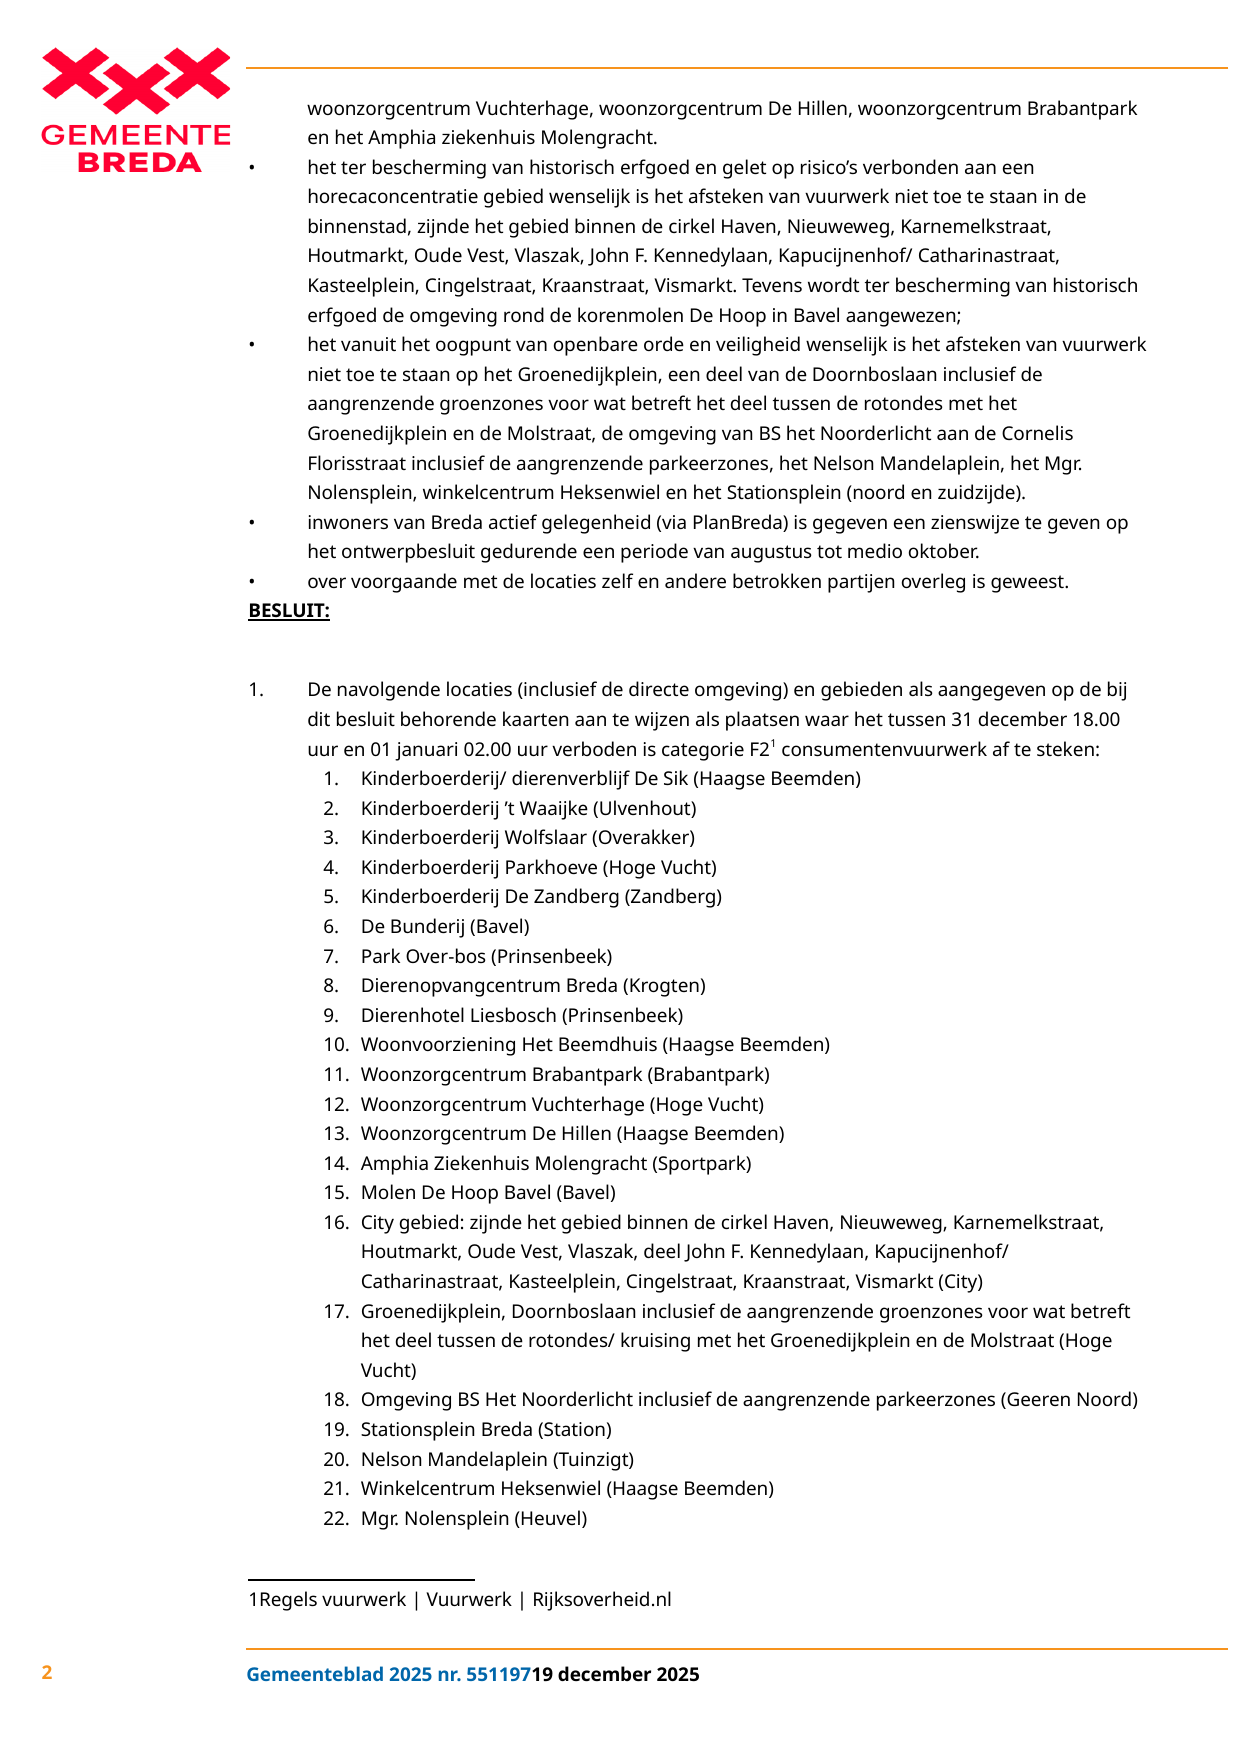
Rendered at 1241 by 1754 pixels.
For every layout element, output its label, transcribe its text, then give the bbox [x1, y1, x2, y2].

list woonzorgcentrum Vuchterhage, woonzorgcentrum De Hillen, woonzorgcentrum Brabantpark en het Amphia ziekenhuis Molengracht. [248, 95, 1152, 150]
list Woonzorgcentrum Brabantpark (Brabantpark) [323, 1061, 1152, 1087]
list Kinderboerderij Parkhoeve (Hoge Vucht) [323, 854, 1152, 880]
list Kinderboerderij Wolfslaar (Overakker) [323, 824, 1152, 850]
list Woonzorgcentrum Vuchterhage (Hoge Vucht) [323, 1091, 1152, 1116]
list Nelson Mandelaplein (Tuinzigt) [323, 1446, 1152, 1471]
list het ter bescherming van historisch erfgoed en gelet op risico’s verbonden aan een horecaconcentratie gebied wenselijk is het afsteken van vuurwerk niet toe te staan in de binnenstad, zijnde het gebied binnen de cirkel Haven, Nieuweweg, Karnemelkstraat, Houtmarkt, Oude Vest, Vlaszak, John F. Kennedylaan, Kapucijnenhof/ Catharinastraat, Kasteelplein, Cingelstraat, Kraanstraat, Vismarkt. Tevens wordt ter bescherming van historisch erfgoed de omgeving rond de korenmolen De Hoop in Bavel aangewezen; [248, 154, 1152, 328]
list inwoners van Breda actief gelegenheid (via PlanBreda) is gegeven een zienswijze te geven op het ontwerpbesluit gedurende een periode van augustus tot medio oktober. [248, 509, 1152, 564]
list Molen De Hoop Bavel (Bavel) [323, 1179, 1152, 1205]
picture [41, 47, 231, 172]
list Park Over-bos (Prinsenbeek) [323, 943, 1152, 968]
list Dierenhotel Liesbosch (Prinsenbeek) [323, 1002, 1152, 1028]
list het vanuit het oogpunt van openbare orde en veiligheid wenselijk is het afsteken van vuurwerk niet toe te staan op het Groenedijkplein, een deel van de Doornboslaan inclusief de aangrenzende groenzones voor wat betreft het deel tussen de rotondes met het Groenedijkplein en de Molstraat, de omgeving van BS het Noorderlicht aan de Cornelis Florisstraat inclusief de aangrenzende parkeerzones, het Nelson Mandelaplein, het Mgr. Nolensplein, winkelcentrum Heksenwiel en het Stationsplein (noord en zuidzijde). [248, 331, 1152, 505]
list over voorgaande met de locaties zelf en andere betrokken partijen overleg is geweest. [248, 568, 1152, 594]
list Stationsplein Breda (Station) [323, 1416, 1152, 1442]
list Mgr. Nolensplein (Heuvel) [323, 1505, 1152, 1531]
list Winkelcentrum Heksenwiel (Haagse Beemden) [323, 1475, 1152, 1501]
list City gebied: zijnde het gebied binnen de cirkel Haven, Nieuweweg, Karnemelkstraat, Houtmarkt, Oude Vest, Vlaszak, deel John F. Kennedylaan, Kapucijnenhof/ Catharinastraat, Kasteelplein, Cingelstraat, Kraanstraat, Vismarkt (City) [323, 1209, 1152, 1294]
list Kinderboerderij/ dierenverblijf De Sik (Haagse Beemden) [323, 765, 1152, 791]
text BESLUIT: [248, 598, 1152, 623]
list Omgeving BS Het Noorderlicht inclusief de aangrenzende parkeerzones (Geeren Noord) [323, 1387, 1152, 1412]
list Woonvoorziening Het Beemdhuis (Haagse Beemden) [323, 1032, 1152, 1057]
list Groenedijkplein, Doornboslaan inclusief de aangrenzende groenzones voor wat betreft het deel tussen de rotondes/ kruising met het Groenedijkplein en de Molstraat (Hoge Vucht) [323, 1298, 1152, 1383]
list Dierenopvangcentrum Breda (Krogten) [323, 972, 1152, 998]
list Amphia Ziekenhuis Molengracht (Sportpark) [323, 1150, 1152, 1176]
list Regels vuurwerk | Vuurwerk | Rijksoverheid.nl [248, 1586, 1152, 1612]
list Kinderboerderij ’t Waaijke (Ulvenhout) [323, 795, 1152, 821]
list Woonzorgcentrum De Hillen (Haagse Beemden) [323, 1120, 1152, 1146]
list De navolgende locaties (inclusief de directe omgeving) en gebieden als aangegeven op de bij dit besluit behorende kaarten aan te wijzen als plaatsen waar het tussen 31 december 18.00 uur en 01 januari 02.00 uur verboden is categorie F2 consumentenvuurwerk af te steken: [248, 677, 1152, 761]
list Kinderboerderij De Zandberg (Zandberg) [323, 884, 1152, 909]
list De Bunderij (Bavel) [323, 913, 1152, 939]
